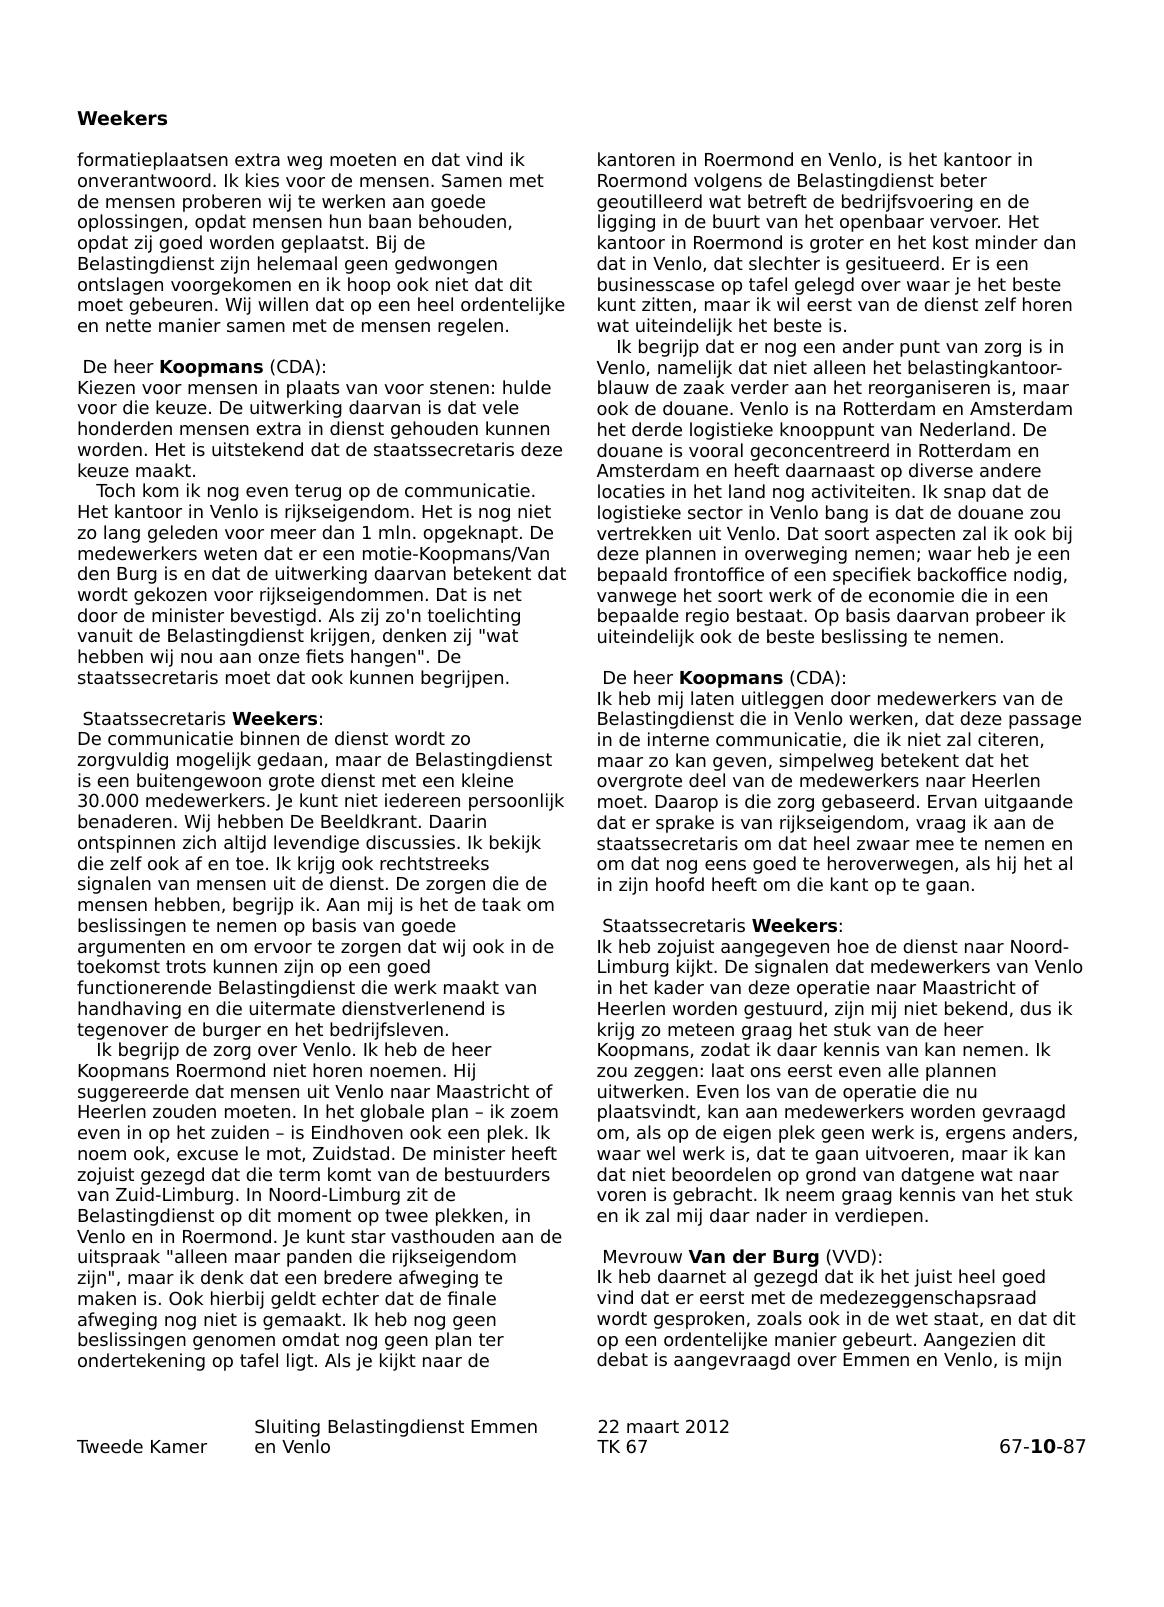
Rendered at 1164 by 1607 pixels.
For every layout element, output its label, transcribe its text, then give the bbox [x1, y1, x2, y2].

text Staatssecretaris Weekers: [77, 708, 567, 729]
text formatieplaatsen extra weg moeten en dat vind ik onverantwoord. Ik kies voor de mensen. Samen met de mensen proberen wij te werken aan goede oplossingen, opdat mensen hun baan behouden, opdat zij goed worden geplaatst. Bij de Belastingdienst zijn helemaal geen gedwongen ontslagen voorgekomen en ik hoop ook niet dat dit moet gebeuren. Wij willen dat op een heel ordentelijke en nette manier samen met de mensen regelen. [77, 150, 567, 337]
text kantoren in Roermond en Venlo, is het kantoor in Roermond volgens de Belastingdienst beter geoutilleerd wat betreft de bedrijfsvoering en de ligging in de buurt van het openbaar vervoer. Het kantoor in Roermond is groter en het kost minder dan dat in Venlo, dat slechter is gesitueerd. Er is een businesscase op tafel gelegd over waar je het beste kunt zitten, maar ik wil eerst van de dienst zelf horen wat uiteindelijk het beste is. [596, 150, 1087, 337]
text Toch kom ik nog even terug op de communicatie. Het kantoor in Venlo is rijkseigendom. Het is nog niet zo lang geleden voor meer dan 1 mln. opgeknapt. De medewerkers weten dat er een motie-Koopmans/Van den Burg is en dat de uitwerking daarvan betekent dat wordt gekozen voor rijkseigendommen. Dat is net door de minister bevestigd. Als zij zo'n toelichting vanuit de Belastingdienst krijgen, denken zij "wat hebben wij nou aan onze fiets hangen". De staatssecretaris moet dat ook kunnen begrijpen. [77, 481, 567, 688]
text Kiezen voor mensen in plaats van voor stenen: hulde voor die keuze. De uitwerking daarvan is dat vele honderden mensen extra in dienst gehouden kunnen worden. Het is uitstekend dat de staatssecretaris deze keuze maakt. [77, 377, 567, 481]
text Ik begrijp dat er nog een ander punt van zorg is in Venlo, namelijk dat niet alleen het belastingkantoor-blauw de zaak verder aan het reorganiseren is, maar ook de douane. Venlo is na Rotterdam en Amsterdam het derde logistieke knooppunt van Nederland. De douane is vooral geconcentreerd in Rotterdam en Amsterdam en heeft daarnaast op diverse andere locaties in het land nog activiteiten. Ik snap dat de logistieke sector in Venlo bang is dat de douane zou vertrekken uit Venlo. Dat soort aspecten zal ik ook bij deze plannen in overweging nemen; waar heb je een bepaald frontoffice of een specifiek backoffice nodig, vanwege het soort werk of de economie die in een bepaalde regio bestaat. Op basis daarvan probeer ik uiteindelijk ook de beste beslissing te nemen. [596, 337, 1087, 648]
text Staatssecretaris Weekers: [596, 916, 1087, 936]
text Ik heb zojuist aangegeven hoe de dienst naar Noord-Limburg kijkt. De signalen dat medewerkers van Venlo in het kader van deze operatie naar Maastricht of Heerlen worden gestuurd, zijn mij niet bekend, dus ik krijg zo meteen graag het stuk van de heer Koopmans, zodat ik daar kennis van kan nemen. Ik zou zeggen: laat ons eerst even alle plannen uitwerken. Even los van de operatie die nu plaatsvindt, kan aan medewerkers worden gevraagd om, als op de eigen plek geen werk is, ergens anders, waar wel werk is, dat te gaan uitvoeren, maar ik kan dat niet beoordelen op grond van datgene wat naar voren is gebracht. Ik neem graag kennis van het stuk en ik zal mij daar nader in verdiepen. [596, 936, 1087, 1227]
text De communicatie binnen de dienst wordt zo zorgvuldig mogelijk gedaan, maar de Belastingdienst is een buitengewoon grote dienst met een kleine 30.000 medewerkers. Je kunt niet iedereen persoonlijk benaderen. Wij hebben De Beeldkrant. Daarin ontspinnen zich altijd levendige discussies. Ik bekijk die zelf ook af en toe. Ik krijg ook rechtstreeks signalen van mensen uit de dienst. De zorgen die de mensen hebben, begrijp ik. Aan mij is het de taak om beslissingen te nemen op basis van goede argumenten en om ervoor te zorgen dat wij ook in de toekomst trots kunnen zijn op een goed functionerende Belastingdienst die werk maakt van handhaving en die uitermate dienstverlenend is tegenover de burger en het bedrijfsleven. [77, 729, 567, 1040]
text Ik heb daarnet al gezegd dat ik het juist heel goed vind dat er eerst met de medezeggenschapsraad wordt gesproken, zoals ook in de wet staat, en dat dit op een ordentelijke manier gebeurt. Aangezien dit debat is aangevraagd over Emmen en Venlo, is mijn [596, 1267, 1087, 1371]
text De heer Koopmans (CDA): [77, 357, 567, 377]
text Mevrouw Van der Burg (VVD): [596, 1247, 1087, 1267]
text Ik begrijp de zorg over Venlo. Ik heb de heer Koopmans Roermond niet horen noemen. Hij suggereerde dat mensen uit Venlo naar Maastricht of Heerlen zouden moeten. In het globale plan – ik zoem even in op het zuiden – is Eindhoven ook een plek. Ik noem ook, excuse le mot, Zuidstad. De minister heeft zojuist gezegd dat die term komt van de bestuurders van Zuid-Limburg. In Noord-Limburg zit de Belastingdienst op dit moment op twee plekken, in Venlo en in Roermond. Je kunt star vasthouden aan de uitspraak "alleen maar panden die rijkseigendom zijn", maar ik denk dat een bredere afweging te maken is. Ook hierbij geldt echter dat de finale afweging nog niet is gemaakt. Ik heb nog geen beslissingen genomen omdat nog geen plan ter ondertekening op tafel ligt. Als je kijkt naar de [77, 1040, 567, 1372]
text De heer Koopmans (CDA): [596, 668, 1087, 688]
text Ik heb mij laten uitleggen door medewerkers van de Belastingdienst die in Venlo werken, dat deze passage in de interne communicatie, die ik niet zal citeren, maar zo kan geven, simpelweg betekent dat het overgrote deel van de medewerkers naar Heerlen moet. Daarop is die zorg gebaseerd. Ervan uitgaande dat er sprake is van rijkseigendom, vraag ik aan de staatssecretaris om dat heel zwaar mee te nemen en om dat nog eens goed te heroverwegen, als hij het al in zijn hoofd heeft om die kant op te gaan. [596, 688, 1087, 896]
